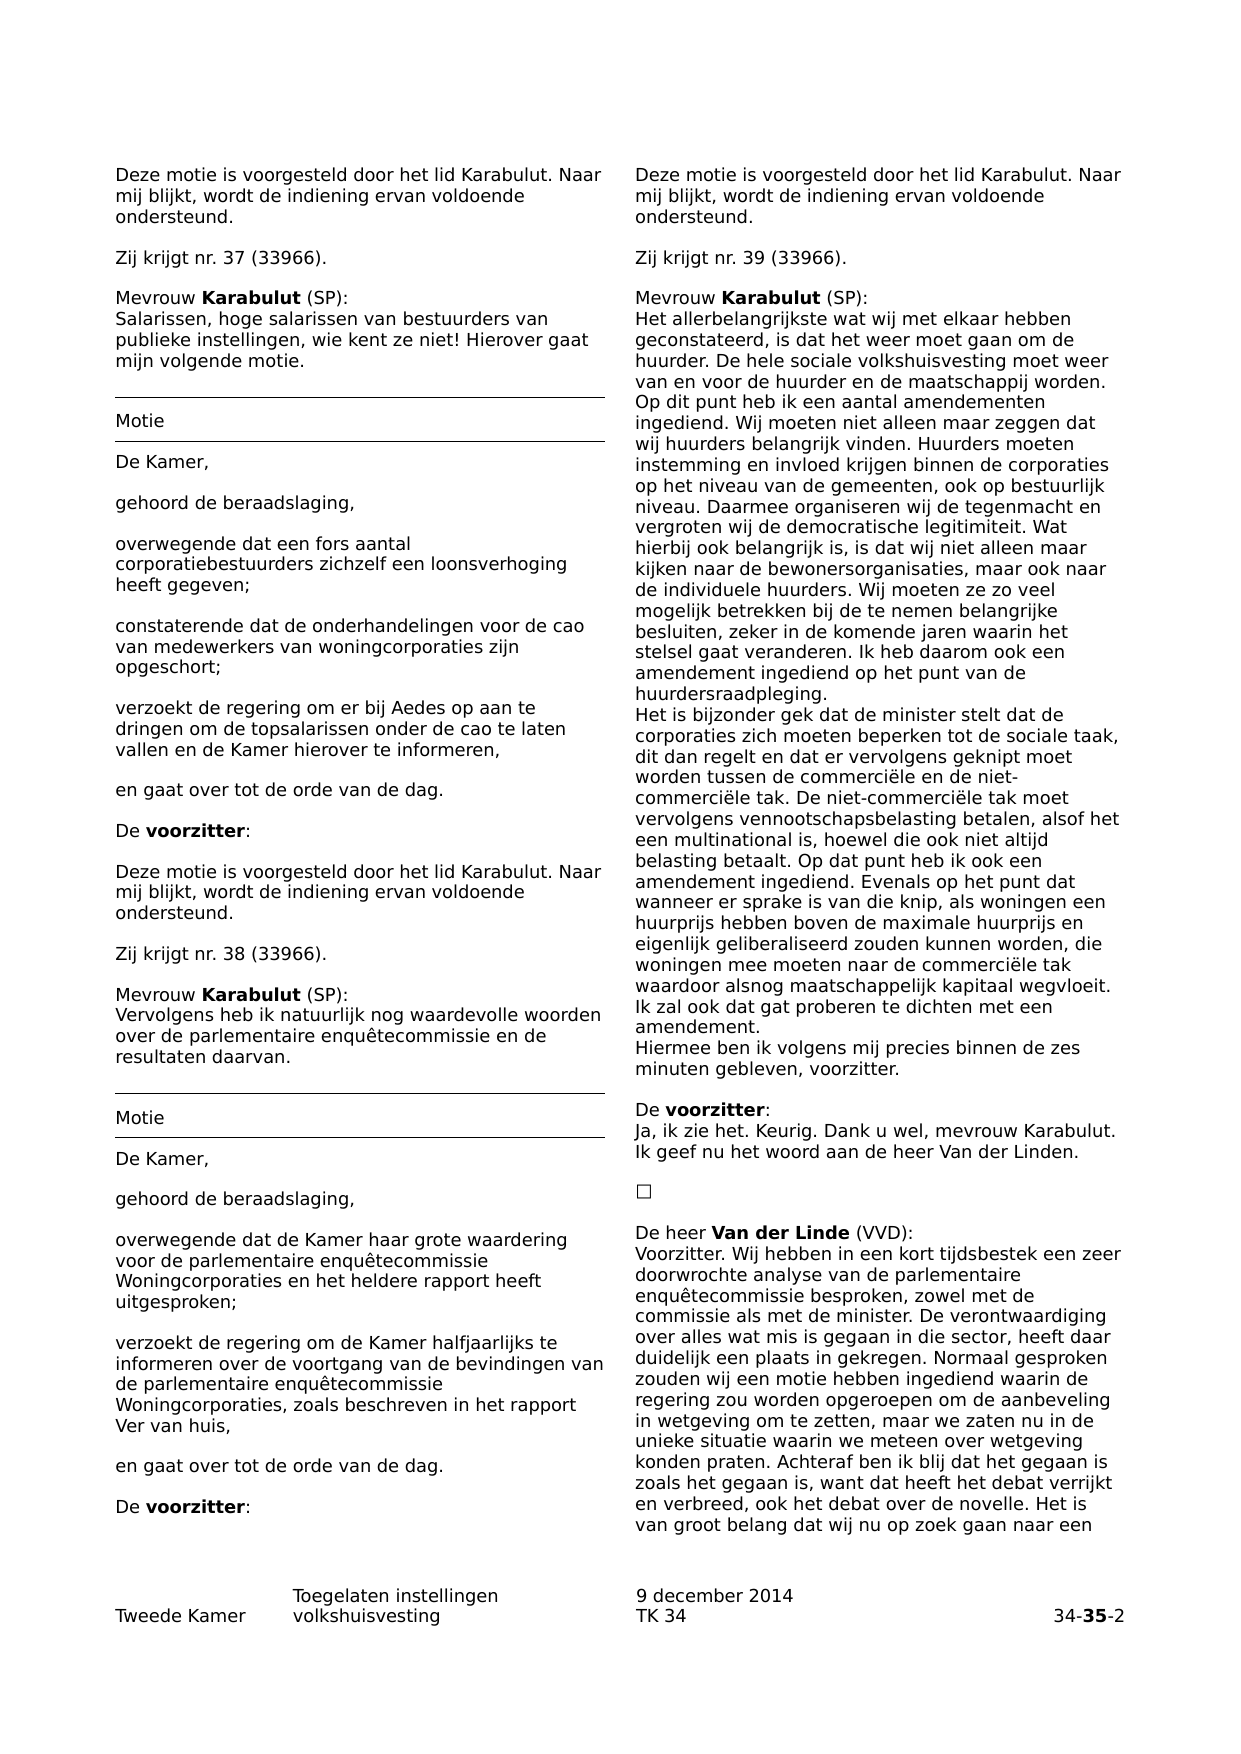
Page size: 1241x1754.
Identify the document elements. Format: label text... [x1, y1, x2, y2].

text Mevrouw Karabulut (SP): [115, 288, 605, 309]
text Zij krijgt nr. 38 (33966). [115, 944, 605, 964]
text gehoord de beraadslaging, [115, 493, 605, 513]
text ⬜ [635, 1182, 1125, 1203]
text Motie [115, 1108, 605, 1128]
text De voorzitter: [115, 1497, 605, 1518]
text Deze motie is voorgesteld door het lid Karabulut. Naar mij blijkt, wordt de indiening ervan voldoende ondersteund. [115, 165, 605, 227]
text Het is bijzonder gek dat de minister stelt dat de corporaties zich moeten beperken tot de sociale taak, dit dan regelt en dat er vervolgens geknipt moet worden tussen de commerciële en de niet-commerciële tak. De niet-commerciële tak moet vervolgens vennootschapsbelasting betalen, alsof het een multinational is, hoewel die ook niet altijd belasting betaalt. Op dat punt heb ik ook een amendement ingediend. Evenals op het punt dat wanneer er sprake is van die knip, als woningen een huurprijs hebben boven de maximale huurprijs en eigenlijk geliberaliseerd zouden kunnen worden, die woningen mee moeten naar de commerciële tak waardoor alsnog maatschappelijk kapitaal wegvloeit. Ik zal ook dat gat proberen te dichten met een amendement. [635, 705, 1125, 1038]
text en gaat over tot de orde van de dag. [115, 780, 605, 801]
text constaterende dat de onderhandelingen voor de cao van medewerkers van woningcorporaties zijn opgeschort; [115, 616, 605, 678]
text verzoekt de regering om de Kamer halfjaarlijks te informeren over de voortgang van de bevindingen van de parlementaire enquêtecommissie Woningcorporaties, zoals beschreven in het rapport Ver van huis, [115, 1333, 605, 1436]
text Voorzitter. Wij hebben in een kort tijdsbestek een zeer doorwrochte analyse van de parlementaire enquêtecommissie besproken, zowel met de commissie als met de minister. De verontwaardiging over alles wat mis is gegaan in die sector, heeft daar duidelijk een plaats in gekregen. Normaal gesproken zouden wij een motie hebben ingediend waarin de regering zou worden opgeroepen om de aanbeveling in wetgeving om te zetten, maar we zaten nu in de unieke situatie waarin we meteen over wetgeving konden praten. Achteraf ben ik blij dat het gegaan is zoals het gegaan is, want dat heeft het debat verrijkt en verbreed, ook het debat over de novelle. Het is van groot belang dat wij nu op zoek gaan naar een [635, 1244, 1125, 1535]
text Motie [115, 411, 605, 432]
text Ik geef nu het woord aan de heer Van der Linden. [635, 1141, 1125, 1162]
text De Kamer, [115, 452, 605, 473]
text De voorzitter: [635, 1100, 1125, 1121]
text overwegende dat de Kamer haar grote waardering voor de parlementaire enquêtecommissie Woningcorporaties en het heldere rapport heeft uitgesproken; [115, 1230, 605, 1313]
text en gaat over tot de orde van de dag. [115, 1456, 605, 1477]
text Deze motie is voorgesteld door het lid Karabulut. Naar mij blijkt, wordt de indiening ervan voldoende ondersteund. [115, 862, 605, 924]
text Deze motie is voorgesteld door het lid Karabulut. Naar mij blijkt, wordt de indiening ervan voldoende ondersteund. [635, 165, 1125, 227]
text Zij krijgt nr. 37 (33966). [115, 247, 605, 268]
text Ja, ik zie het. Keurig. Dank u wel, mevrouw Karabulut. [635, 1121, 1125, 1141]
text De heer Van der Linde (VVD): [635, 1223, 1125, 1244]
text De voorzitter: [115, 821, 605, 842]
text gehoord de beraadslaging, [115, 1189, 605, 1210]
text Hiermee ben ik volgens mij precies binnen de zes minuten gebleven, voorzitter. [635, 1038, 1125, 1080]
text Mevrouw Karabulut (SP): [115, 984, 605, 1005]
text Salarissen, hoge salarissen van bestuurders van publieke instellingen, wie kent ze niet! Hierover gaat mijn volgende motie. [115, 309, 605, 371]
text overwegende dat een fors aantal corporatiebestuurders zichzelf een loonsverhoging heeft gegeven; [115, 533, 605, 596]
text Vervolgens heb ik natuurlijk nog waardevolle woorden over de parlementaire enquêtecommissie en de resultaten daarvan. [115, 1005, 605, 1068]
text verzoekt de regering om er bij Aedes op aan te dringen om de topsalarissen onder de cao te laten vallen en de Kamer hierover te informeren, [115, 698, 605, 760]
text De Kamer, [115, 1148, 605, 1169]
text Mevrouw Karabulut (SP): [635, 288, 1125, 309]
text Het allerbelangrijkste wat wij met elkaar hebben geconstateerd, is dat het weer moet gaan om de huurder. De hele sociale volkshuisvesting moet weer van en voor de huurder en de maatschappij worden. Op dit punt heb ik een aantal amendementen ingediend. Wij moeten niet alleen maar zeggen dat wij huurders belangrijk vinden. Huurders moeten instemming en invloed krijgen binnen de corporaties op het niveau van de gemeenten, ook op bestuurlijk niveau. Daarmee organiseren wij de tegenmacht en vergroten wij de democratische legitimiteit. Wat hierbij ook belangrijk is, is dat wij niet alleen maar kijken naar de bewonersorganisaties, maar ook naar de individuele huurders. Wij moeten ze zo veel mogelijk betrekken bij de te nemen belangrijke besluiten, zeker in de komende jaren waarin het stelsel gaat veranderen. Ik heb daarom ook een amendement ingediend op het punt van de huurdersraadpleging. [635, 309, 1125, 705]
text Zij krijgt nr. 39 (33966). [635, 247, 1125, 268]
